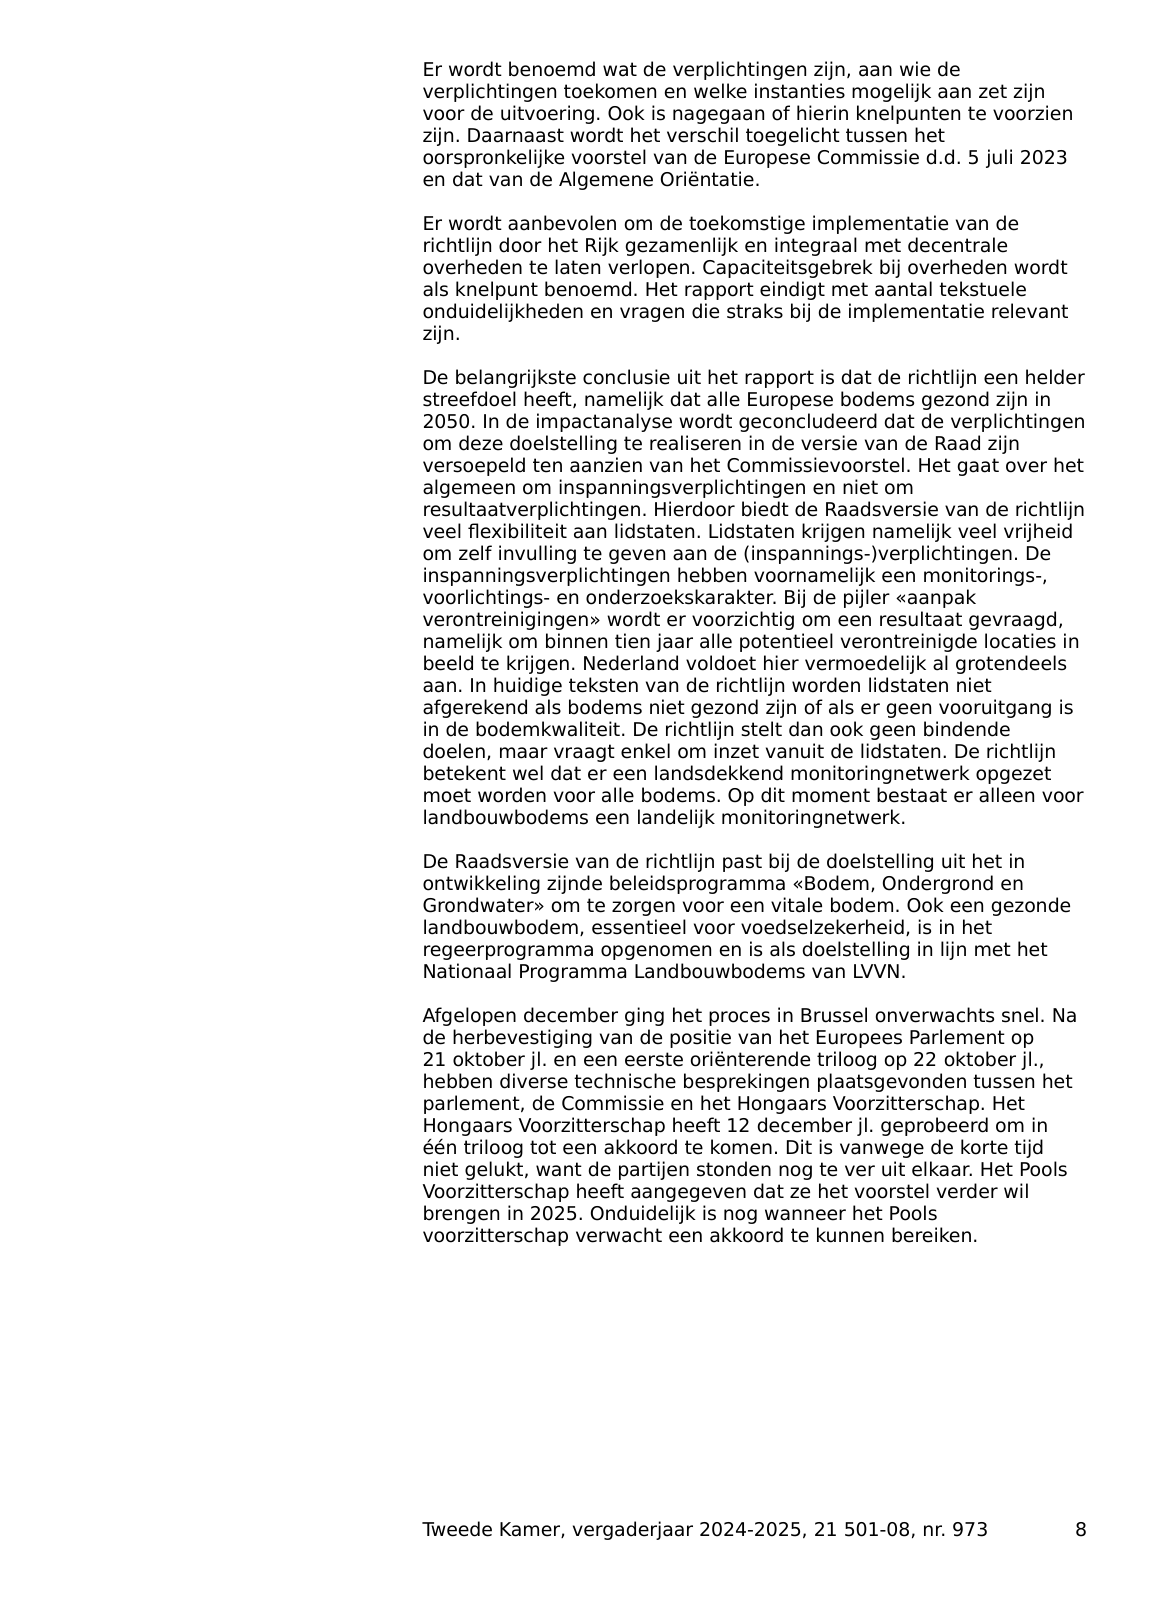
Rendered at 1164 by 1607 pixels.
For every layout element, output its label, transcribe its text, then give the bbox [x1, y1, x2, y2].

text Afgelopen december ging het proces in Brussel onverwachts snel. Na de herbevestiging van de positie van het Europees Parlement op 21 oktober jl. en een eerste oriënterende triloog op 22 oktober jl., hebben diverse technische besprekingen plaatsgevonden tussen het parlement, de Commissie en het Hongaars Voorzitterschap. Het Hongaars Voorzitterschap heeft 12 december jl. geprobeerd om in één triloog tot een akkoord te komen. Dit is vanwege de korte tijd niet gelukt, want de partijen stonden nog te ver uit elkaar. Het Pools Voorzitterschap heeft aangegeven dat ze het voorstel verder wil brengen in 2025. Onduidelijk is nog wanneer het Pools voorzitterschap verwacht een akkoord te kunnen bereiken. [422, 1005, 1087, 1247]
text Er wordt aanbevolen om de toekomstige implementatie van de richtlijn door het Rijk gezamenlijk en integraal met decentrale overheden te laten verlopen. Capaciteitsgebrek bij overheden wordt als knelpunt benoemd. Het rapport eindigt met aantal tekstuele onduidelijkheden en vragen die straks bij de implementatie relevant zijn. [422, 213, 1087, 345]
text De belangrijkste conclusie uit het rapport is dat de richtlijn een helder streefdoel heeft, namelijk dat alle Europese bodems gezond zijn in 2050. In de impactanalyse wordt geconcludeerd dat de verplichtingen om deze doelstelling te realiseren in de versie van de Raad zijn versoepeld ten aanzien van het Commissievoorstel. Het gaat over het algemeen om inspanningsverplichtingen en niet om resultaatverplichtingen. Hierdoor biedt de Raadsversie van de richtlijn veel flexibiliteit aan lidstaten. Lidstaten krijgen namelijk veel vrijheid om zelf invulling te geven aan de (inspannings-)verplichtingen. De inspanningsverplichtingen hebben voornamelijk een monitorings-, voorlichtings- en onderzoekskarakter. Bij de pijler «aanpak verontreinigingen» wordt er voorzichtig om een resultaat gevraagd, namelijk om binnen tien jaar alle potentieel verontreinigde locaties in beeld te krijgen. Nederland voldoet hier vermoedelijk al grotendeels aan. In huidige teksten van de richtlijn worden lidstaten niet afgerekend als bodems niet gezond zijn of als er geen vooruitgang is in de bodemkwaliteit. De richtlijn stelt dan ook geen bindende doelen, maar vraagt enkel om inzet vanuit de lidstaten. De richtlijn betekent wel dat er een landsdekkend monitoringnetwerk opgezet moet worden voor alle bodems. Op dit moment bestaat er alleen voor landbouwbodems een landelijk monitoringnetwerk. [422, 367, 1087, 829]
text Er wordt benoemd wat de verplichtingen zijn, aan wie de verplichtingen toekomen en welke instanties mogelijk aan zet zijn voor de uitvoering. Ook is nagegaan of hierin knelpunten te voorzien zijn. Daarnaast wordt het verschil toegelicht tussen het oorspronkelijke voorstel van de Europese Commissie d.d. 5 juli 2023 en dat van de Algemene Oriëntatie. [422, 59, 1087, 191]
text De Raadsversie van de richtlijn past bij de doelstelling uit het in ontwikkeling zijnde beleidsprogramma «Bodem, Ondergrond en Grondwater» om te zorgen voor een vitale bodem. Ook een gezonde landbouwbodem, essentieel voor voedselzekerheid, is in het regeerprogramma opgenomen en is als doelstelling in lijn met het Nationaal Programma Landbouwbodems van LVVN. [422, 851, 1087, 983]
